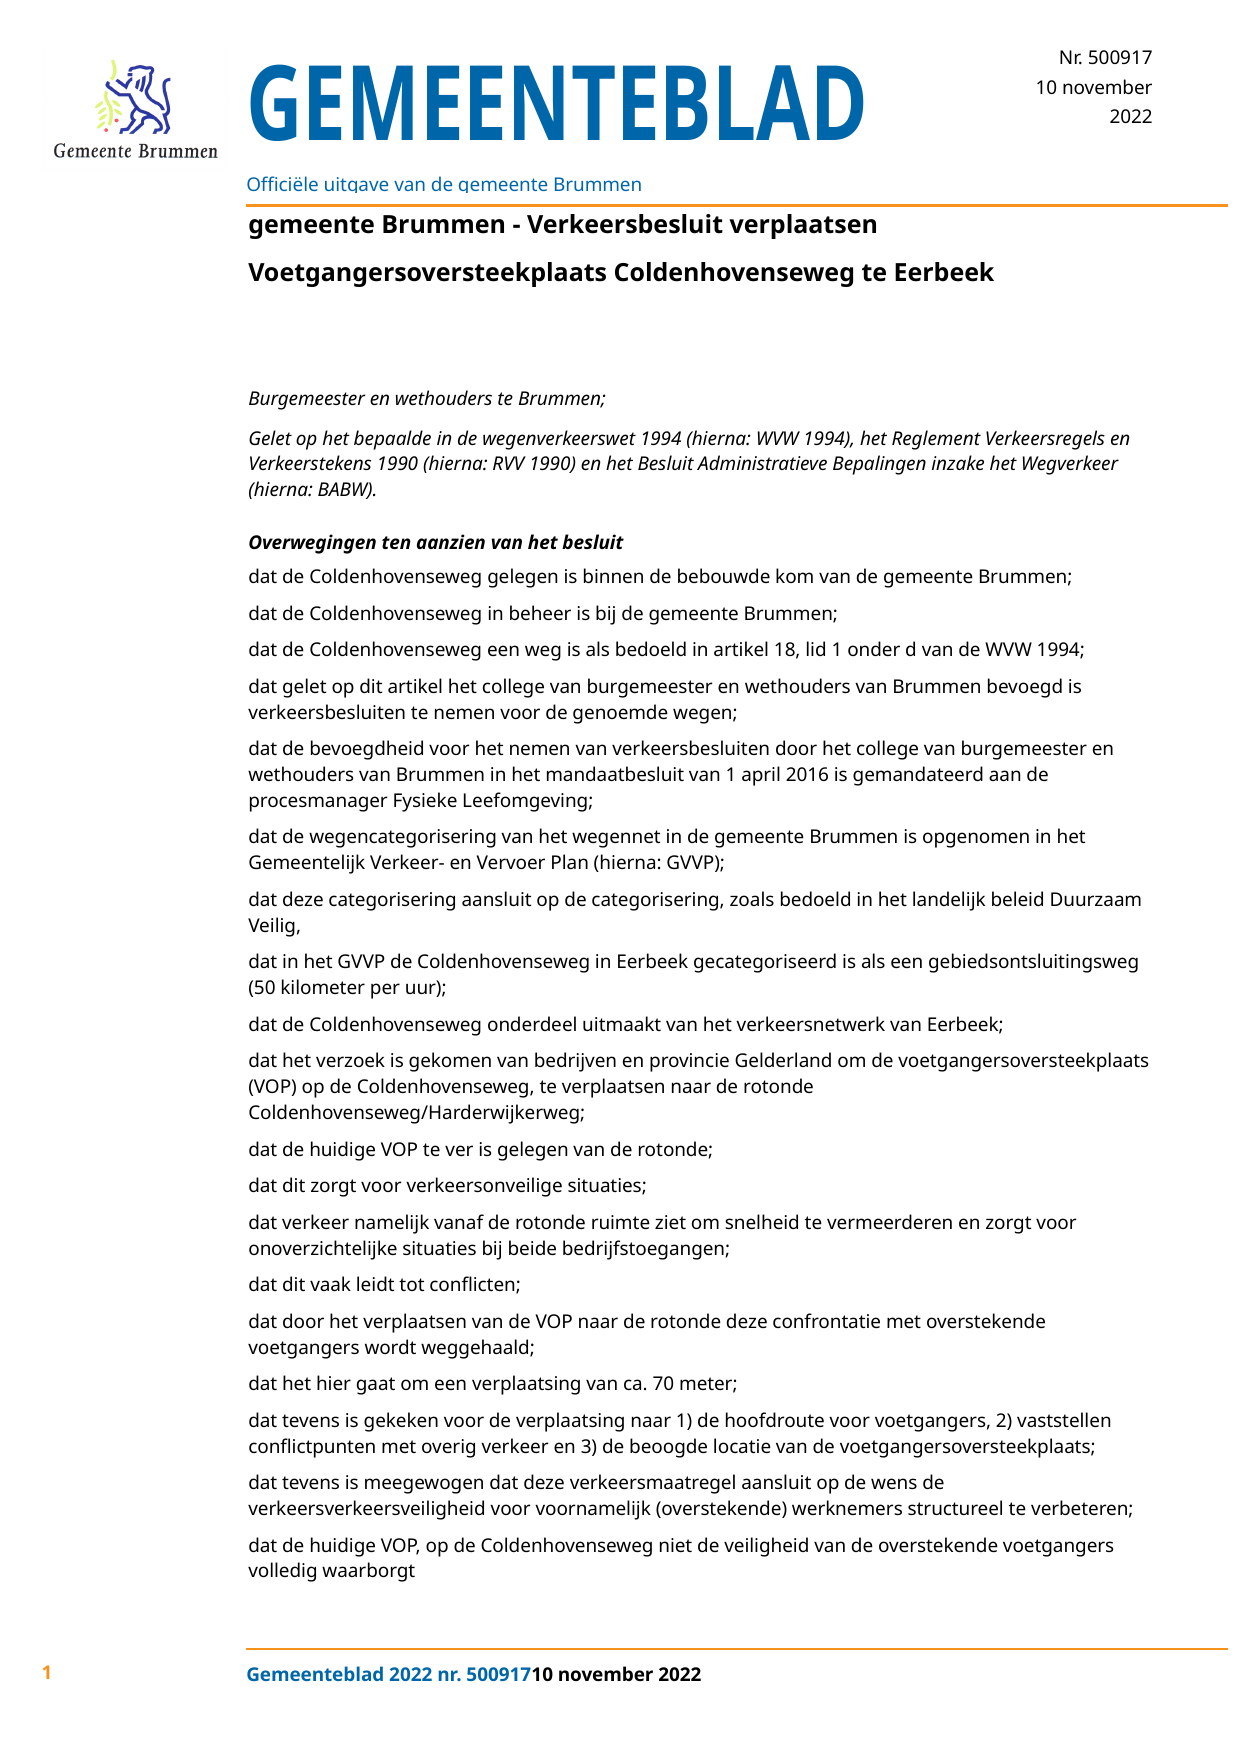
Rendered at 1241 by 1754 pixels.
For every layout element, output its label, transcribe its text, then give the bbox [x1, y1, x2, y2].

text dat gelet op dit artikel het college van burgemeester en wethouders van Brummen bevoegd is verkeersbesluiten te nemen voor de genoemde wegen; [248, 673, 1152, 725]
text dat de bevoegdheid voor het nemen van verkeersbesluiten door het college van burgemeester en wethouders van Brummen in het mandaatbesluit van 1 april 2016 is gemandateerd aan de procesmanager Fysieke Leefomgeving; [248, 736, 1152, 813]
text dat het verzoek is gekomen van bedrijven en provincie Gelderland om de voetgangersoversteekplaats (VOP) op de Coldenhovenseweg, te verplaatsen naar de rotonde Coldenhovenseweg/Harderwijkerweg; [248, 1048, 1152, 1125]
text dat de Coldenhovenseweg een weg is als bedoeld in artikel 18, lid 1 onder d van de WVW 1994; [248, 637, 1152, 662]
text dat door het verplaatsen van de VOP naar de rotonde deze confrontatie met overstekende voetgangers wordt weggehaald; [248, 1308, 1152, 1359]
text dat in het GVVP de Coldenhovenseweg in Eerbeek gecategoriseerd is als een gebiedsontsluitingsweg (50 kilometer per uur); [248, 948, 1152, 1000]
text dat dit vaak leidt tot conflicten; [248, 1271, 1152, 1297]
text dat de Coldenhovenseweg in beheer is bij de gemeente Brummen; [248, 600, 1152, 626]
text dat de huidige VOP, op de Coldenhovenseweg niet de veiligheid van de overstekende voetgangers volledig waarborgt [248, 1532, 1152, 1583]
text Overwegingen ten aanzien van het besluit [248, 529, 1152, 555]
text Gelet op het bepaalde in de wegenverkeerswet 1994 (hierna: WVW 1994), het Reglement Verkeersregels en Verkeerstekens 1990 (hierna: RVV 1990) en het Besluit Administratieve Bepalingen inzake het Wegverkeer (hierna: BABW). [248, 425, 1152, 502]
text dat de huidige VOP te ver is gelegen van de rotonde; [248, 1136, 1152, 1161]
text dat deze categorisering aansluit op de categorisering, zoals bedoeld in het landelijk beleid Duurzaam Veilig, [248, 886, 1152, 938]
text dat dit zorgt voor verkeersonveilige situaties; [248, 1172, 1152, 1198]
text Burgemeester en wethouders te Brummen; [248, 386, 1152, 411]
text dat tevens is meegewogen dat deze verkeersmaatregel aansluit op de wens de verkeersverkeersveiligheid voor voornamelijk (overstekende) werknemers structureel te verbeteren; [248, 1469, 1152, 1521]
text dat het hier gaat om een verplaatsing van ca. 70 meter; [248, 1371, 1152, 1396]
text dat de Coldenhovenseweg onderdeel uitmaakt van het verkeersnetwerk van Eerbeek; [248, 1011, 1152, 1037]
text gemeente Brummen - Verkeersbesluit verplaatsen Voetgangersoversteekplaats Coldenhovenseweg te Eerbeek [248, 207, 1152, 288]
text dat de Coldenhovenseweg gelegen is binnen de bebouwde kom van de gemeente Brummen; [248, 563, 1152, 589]
picture [41, 47, 231, 172]
text dat verkeer namelijk vanaf de rotonde ruimte ziet om snelheid te vermeerderen en zorgt voor onoverzichtelijke situaties bij beide bedrijfstoegangen; [248, 1209, 1152, 1261]
text dat tevens is gekeken voor de verplaatsing naar 1) de hoofdroute voor voetgangers, 2) vaststellen conflictpunten met overig verkeer en 3) de beoogde locatie van de voetgangersoversteekplaats; [248, 1407, 1152, 1459]
text dat de wegencategorisering van het wegennet in de gemeente Brummen is opgenomen in het Gemeentelijk Verkeer- en Vervoer Plan (hierna: GVVP); [248, 824, 1152, 875]
